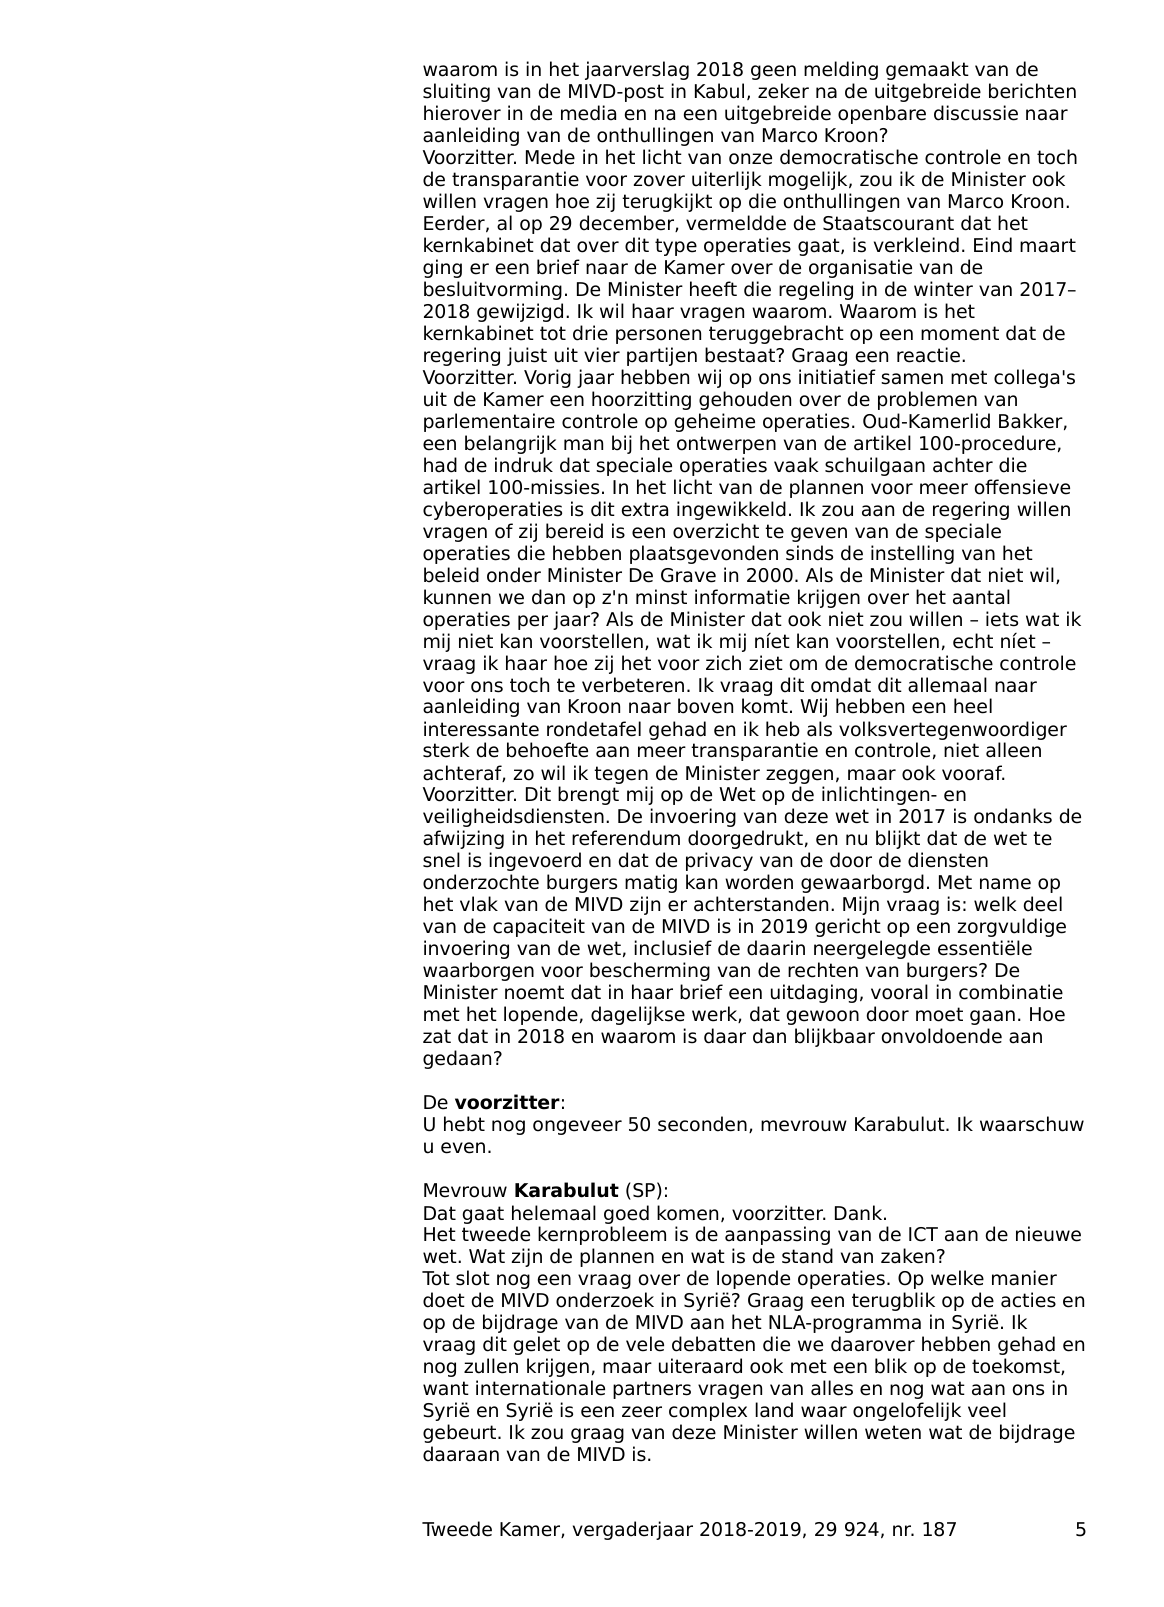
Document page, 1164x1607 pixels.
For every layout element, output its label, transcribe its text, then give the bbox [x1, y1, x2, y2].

text Voorzitter. Dit brengt mij op de Wet op de inlichtingen- en veiligheidsdiensten. De invoering van deze wet in 2017 is ondanks de afwijzing in het referendum doorgedrukt, en nu blijkt dat de wet te snel is ingevoerd en dat de privacy van de door de diensten onderzochte burgers matig kan worden gewaarborgd. Met name op het vlak van de MIVD zijn er achterstanden. Mijn vraag is: welk deel van de capaciteit van de MIVD is in 2019 gericht op een zorgvuldige invoering van de wet, inclusief de daarin neergelegde essentiële waarborgen voor bescherming van de rechten van burgers? De Minister noemt dat in haar brief een uitdaging, vooral in combinatie met het lopende, dagelijkse werk, dat gewoon door moet gaan. Hoe zat dat in 2018 en waarom is daar dan blijkbaar onvoldoende aan gedaan? [422, 784, 1087, 1070]
text Voorzitter. Mede in het licht van onze democratische controle en toch de transparantie voor zover uiterlijk mogelijk, zou ik de Minister ook willen vragen hoe zij terugkijkt op die onthullingen van Marco Kroon. Eerder, al op 29 december, vermeldde de Staatscourant dat het kernkabinet dat over dit type operaties gaat, is verkleind. Eind maart ging er een brief naar de Kamer over de organisatie van de besluitvorming. De Minister heeft die regeling in de winter van 2017–2018 gewijzigd. Ik wil haar vragen waarom. Waarom is het kernkabinet tot drie personen teruggebracht op een moment dat de regering juist uit vier partijen bestaat? Graag een reactie. [422, 147, 1087, 367]
text Tot slot nog een vraag over de lopende operaties. Op welke manier doet de MIVD onderzoek in Syrië? Graag een terugblik op de acties en op de bijdrage van de MIVD aan het NLA-programma in Syrië. Ik vraag dit gelet op de vele debatten die we daarover hebben gehad en nog zullen krijgen, maar uiteraard ook met een blik op de toekomst, want internationale partners vragen van alles en nog wat aan ons in Syrië en Syrië is een zeer complex land waar ongelofelijk veel gebeurt. Ik zou graag van deze Minister willen weten wat de bijdrage daaraan van de MIVD is. [422, 1268, 1087, 1466]
text Dat gaat helemaal goed komen, voorzitter. Dank. [422, 1202, 1087, 1224]
text waarom is in het jaarverslag 2018 geen melding gemaakt van de sluiting van de MIVD-post in Kabul, zeker na de uitgebreide berichten hierover in de media en na een uitgebreide openbare discussie naar aanleiding van de onthullingen van Marco Kroon? [422, 59, 1087, 147]
text Voorzitter. Vorig jaar hebben wij op ons initiatief samen met collega's uit de Kamer een hoorzitting gehouden over de problemen van parlementaire controle op geheime operaties. Oud-Kamerlid Bakker, een belangrijk man bij het ontwerpen van de artikel 100-procedure, had de indruk dat speciale operaties vaak schuilgaan achter die artikel 100-missies. In het licht van de plannen voor meer offensieve cyberoperaties is dit extra ingewikkeld. Ik zou aan de regering willen vragen of zij bereid is een overzicht te geven van de speciale operaties die hebben plaatsgevonden sinds de instelling van het beleid onder Minister De Grave in 2000. Als de Minister dat niet wil, kunnen we dan op z'n minst informatie krijgen over het aantal operaties per jaar? Als de Minister dat ook niet zou willen – iets wat ik mij niet kan voorstellen, wat ik mij níet kan voorstellen, echt níet – vraag ik haar hoe zij het voor zich ziet om de democratische controle voor ons toch te verbeteren. Ik vraag dit omdat dit allemaal naar aanleiding van Kroon naar boven komt. Wij hebben een heel interessante rondetafel gehad en ik heb als volksvertegenwoordiger sterk de behoefte aan meer transparantie en controle, niet alleen achteraf, zo wil ik tegen de Minister zeggen, maar ook vooraf. [422, 367, 1087, 784]
text De voorzitter: [422, 1092, 1087, 1114]
text Het tweede kernprobleem is de aanpassing van de ICT aan de nieuwe wet. Wat zijn de plannen en wat is de stand van zaken? [422, 1224, 1087, 1268]
text U hebt nog ongeveer 50 seconden, mevrouw Karabulut. Ik waarschuw u even. [422, 1114, 1087, 1158]
text Mevrouw Karabulut (SP): [422, 1180, 1087, 1202]
